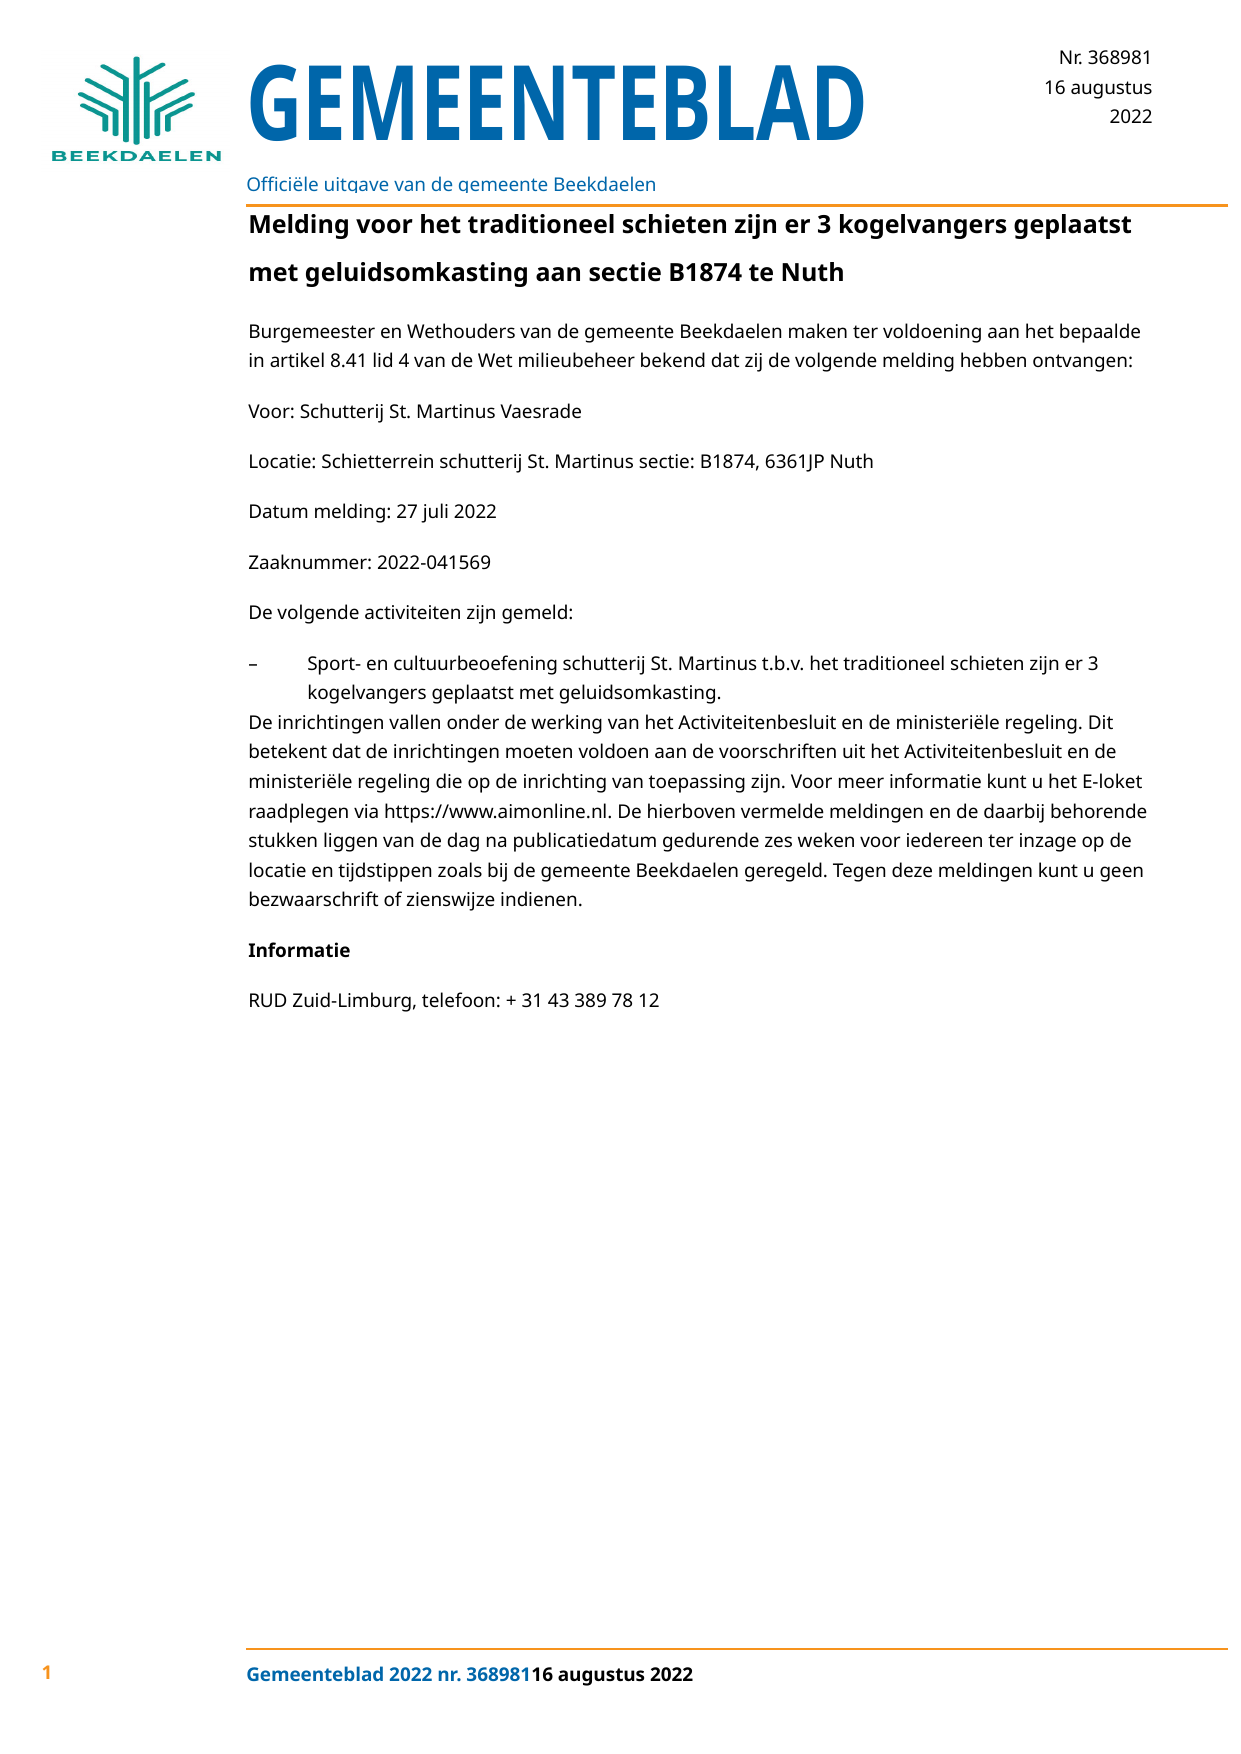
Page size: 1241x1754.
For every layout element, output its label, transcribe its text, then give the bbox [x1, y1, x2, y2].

text Voor: Schutterij St. Martinus Vaesrade [248, 398, 1152, 424]
list Sport- en cultuurbeoefening schutterij St. Martinus t.b.v. het traditioneel schieten zijn er 3 kogelvangers geplaatst met geluidsomkasting. [248, 650, 1152, 705]
text De inrichtingen vallen onder de werking van het Activiteitenbesluit en de ministeriële regeling. Dit betekent dat de inrichtingen moeten voldoen aan de voorschriften uit het Activiteitenbesluit en de ministeriële regeling die op de inrichting van toepassing zijn. Voor meer informatie kunt u het E-loket raadplegen via https://www.aimonline.nl. De hierboven vermelde meldingen en de daarbij behorende stukken liggen van de dag na publicatiedatum gedurende zes weken voor iedereen ter inzage op de locatie en tijdstippen zoals bij de gemeente Beekdaelen geregeld. Tegen deze meldingen kunt u geen bezwaarschrift of zienswijze indienen. [248, 709, 1152, 912]
text Zaaknummer: 2022-041569 [248, 549, 1152, 575]
text Datum melding: 27 juli 2022 [248, 499, 1152, 524]
text Burgemeester en Wethouders van de gemeente Beekdaelen maken ter voldoening aan het bepaalde in artikel 8.41 lid 4 van de Wet milieubeheer bekend dat zij de volgende melding hebben ontvangen: [248, 318, 1152, 373]
picture [41, 47, 231, 172]
text Locatie: Schietterrein schutterij St. Martinus sectie: B1874, 6361JP Nuth [248, 448, 1152, 474]
text Melding voor het traditioneel schieten zijn er 3 kogelvangers geplaatst met geluidsomkasting aan sectie B1874 te Nuth [248, 207, 1152, 288]
text Informatie [248, 937, 1152, 963]
text RUD Zuid-Limburg, telefoon: + 31 43 389 78 12 [248, 987, 1152, 1013]
text De volgende activiteiten zijn gemeld: [248, 599, 1152, 625]
